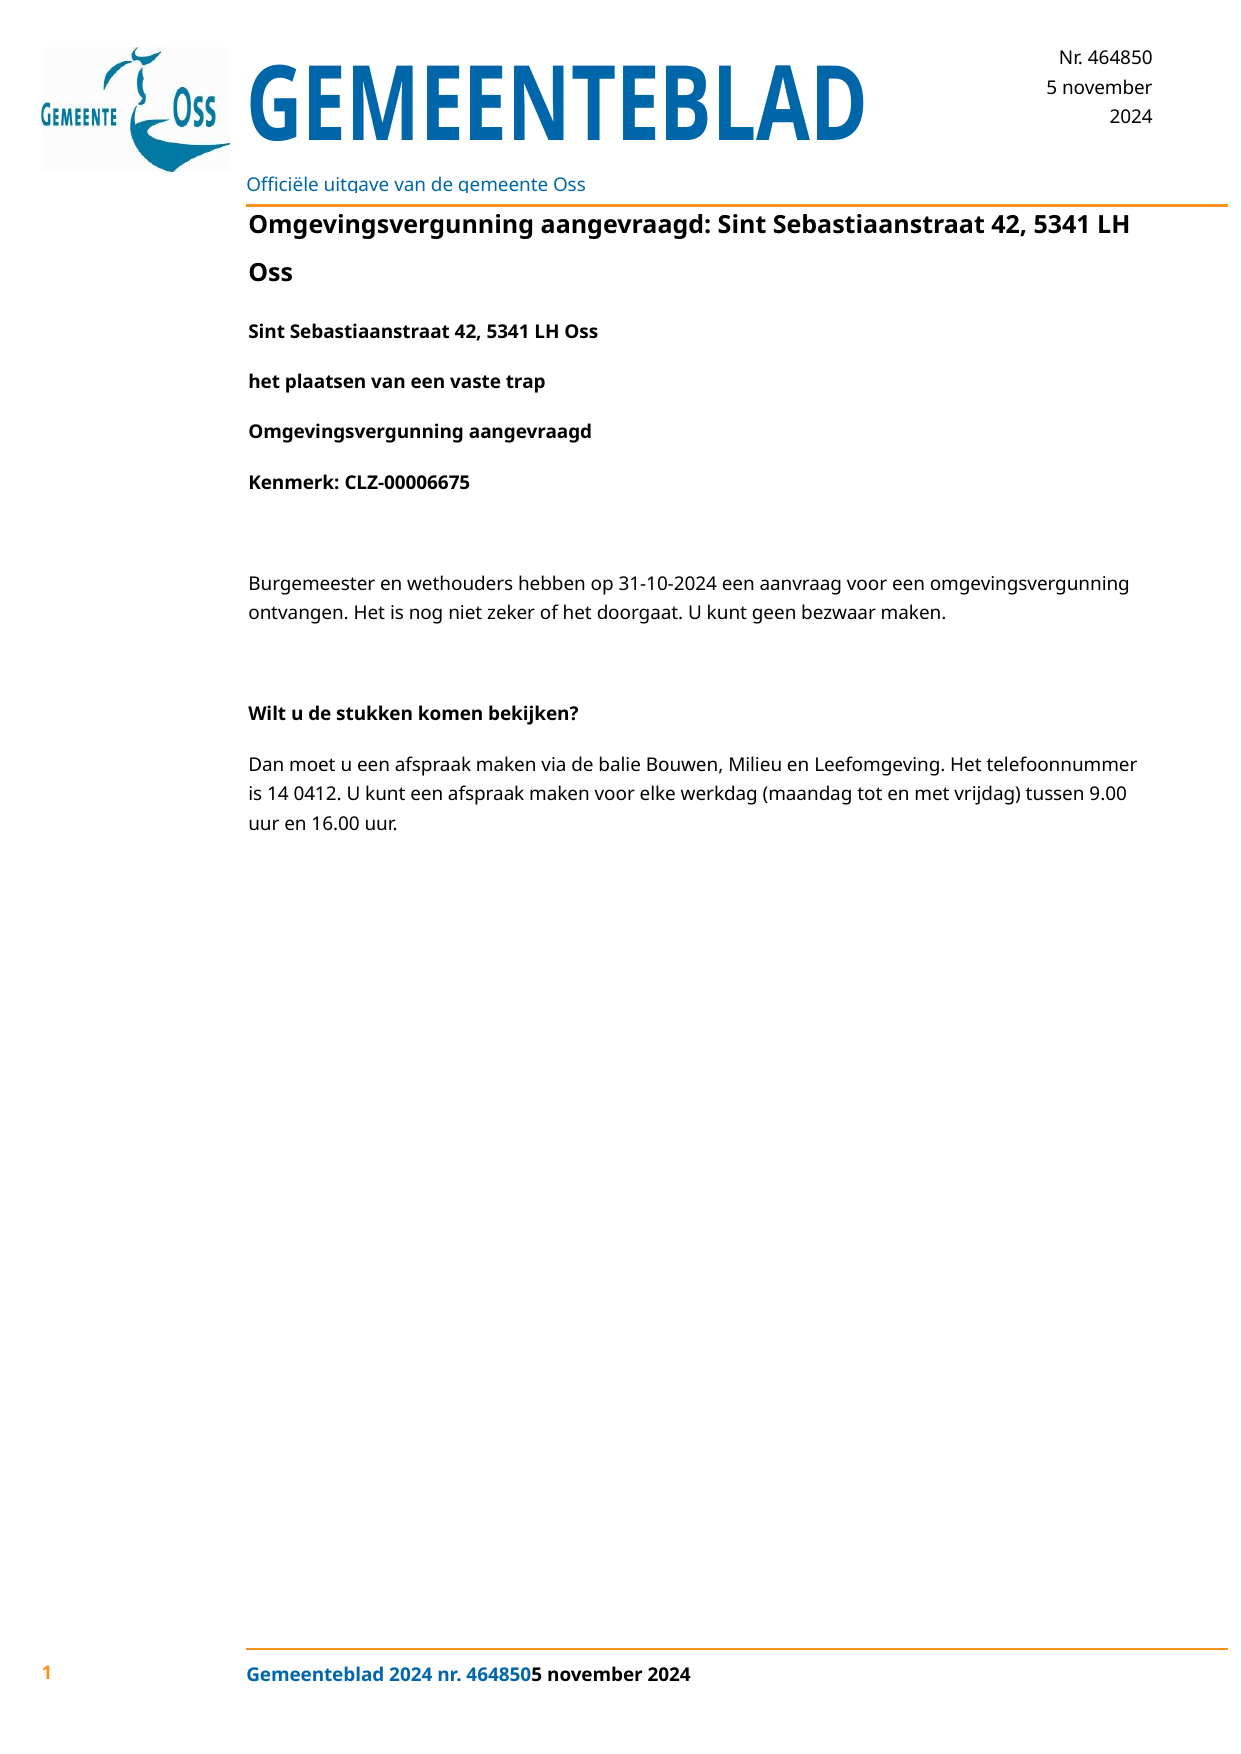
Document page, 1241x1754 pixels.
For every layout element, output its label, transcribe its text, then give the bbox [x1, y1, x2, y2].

text Omgevingsvergunning aangevraagd [248, 419, 1152, 444]
text Kenmerk: CLZ-00006675 [248, 469, 1152, 495]
text Omgevingsvergunning aangevraagd: Sint Sebastiaanstraat 42, 5341 LH Oss [248, 207, 1152, 288]
text Dan moet u een afspraak maken via de balie Bouwen, Milieu en Leefomgeving. Het telefoonnummer is 14 0412. U kunt een afspraak maken voor elke werkdag (maandag tot en met vrijdag) tussen 9.00 uur en 16.00 uur. [248, 751, 1152, 836]
text Burgemeester en wethouders hebben op 31-10-2024 een aanvraag voor een omgevingsvergunning ontvangen. Het is nog niet zeker of het doorgaat. U kunt geen bezwaar maken. [248, 570, 1152, 625]
picture [41, 47, 231, 172]
text Sint Sebastiaanstraat 42, 5341 LH Oss [248, 318, 1152, 344]
text het plaatsen van een vaste trap [248, 368, 1152, 394]
text Wilt u de stukken komen bekijken? [248, 700, 1152, 726]
